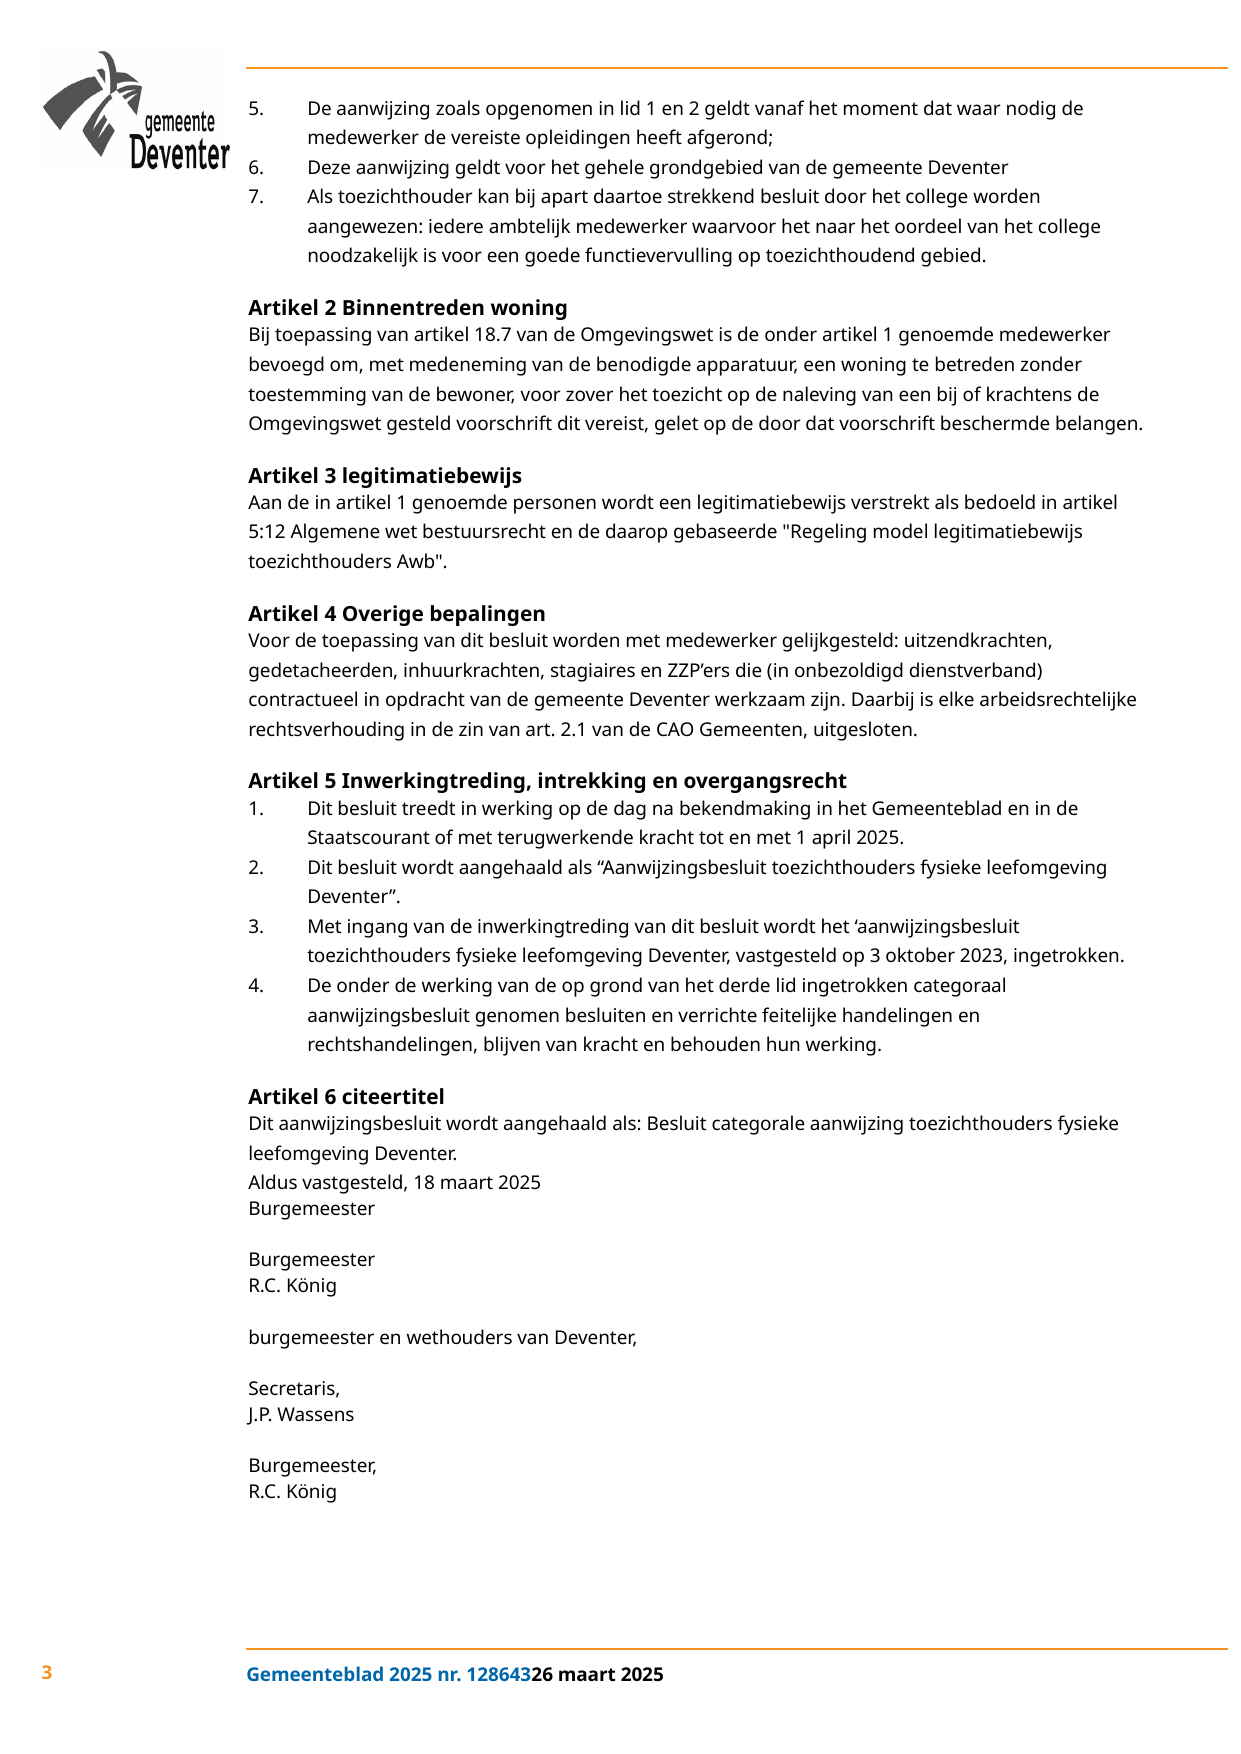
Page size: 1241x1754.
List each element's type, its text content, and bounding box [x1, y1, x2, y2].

text Aldus vastgesteld, 18 maart 2025 [248, 1169, 1152, 1195]
list Deze aanwijzing geldt voor het gehele grondgebied van de gemeente Deventer [248, 154, 1152, 180]
list De onder de werking van de op grond van het derde lid ingetrokken categoraal aanwijzingsbesluit genomen besluiten en verrichte feitelijke handelingen en rechtshandelingen, blijven van kracht en behouden hun werking. [248, 972, 1152, 1057]
text Artikel 4 Overige bepalingen [248, 599, 1152, 627]
text Aan de in artikel 1 genoemde personen wordt een legitimatiebewijs verstrekt als bedoeld in artikel 5:12 Algemene wet bestuursrecht en de daarop gebaseerde "Regeling model legitimatiebewijs toezichthouders Awb". [248, 489, 1152, 574]
text Dit aanwijzingsbesluit wordt aangehaald als: Besluit categorale aanwijzing toezichthouders fysieke leefomgeving Deventer. [248, 1110, 1152, 1166]
text burgemeester en wethouders van Deventer, [248, 1324, 1152, 1349]
text R.C. König [248, 1478, 1152, 1504]
list Als toezichthouder kan bij apart daartoe strekkend besluit door het college worden aangewezen: iedere ambtelijk medewerker waarvoor het naar het oordeel van het college noodzakelijk is voor een goede functievervulling op toezichthoudend gebied. [248, 183, 1152, 268]
text Artikel 6 citeertitel [248, 1082, 1152, 1110]
text Burgemeester [248, 1247, 1152, 1272]
list Met ingang van de inwerkingtreding van dit besluit wordt het ‘aanwijzingsbesluit toezichthouders fysieke leefomgeving Deventer, vastgesteld op 3 oktober 2023, ingetrokken. [248, 913, 1152, 968]
list Dit besluit wordt aangehaald als “Aanwijzingsbesluit toezichthouders fysieke leefomgeving Deventer”. [248, 854, 1152, 909]
text Artikel 5 Inwerkingtreding, intrekking en overgangsrecht [248, 766, 1152, 795]
text Voor de toepassing van dit besluit worden met medewerker gelijkgesteld: uitzendkrachten, gedetacheerden, inhuurkrachten, stagiaires en ZZP’ers die (in onbezoldigd dienstverband) contractueel in opdracht van de gemeente Deventer werkzaam zijn. Daarbij is elke arbeidsrechtelijke rechtsverhouding in de zin van art. 2.1 van de CAO Gemeenten, uitgesloten. [248, 627, 1152, 742]
text Bij toepassing van artikel 18.7 van de Omgevingswet is de onder artikel 1 genoemde medewerker bevoegd om, met medeneming van de benodigde apparatuur, een woning te betreden zonder toestemming van de bewoner, voor zover het toezicht op de naleving van een bij of krachtens de Omgevingswet gesteld voorschrift dit vereist, gelet op de door dat voorschrift beschermde belangen. [248, 322, 1152, 436]
list De aanwijzing zoals opgenomen in lid 1 en 2 geldt vanaf het moment dat waar nodig de medewerker de vereiste opleidingen heeft afgerond; [248, 95, 1152, 150]
text Secretaris, [248, 1375, 1152, 1401]
text Artikel 2 Binnentreden woning [248, 293, 1152, 322]
text R.C. König [248, 1272, 1152, 1298]
text Burgemeester [248, 1195, 1152, 1221]
text J.P. Wassens [248, 1401, 1152, 1427]
text Burgemeester, [248, 1452, 1152, 1478]
picture [41, 47, 231, 172]
list Dit besluit treedt in werking op de dag na bekendmaking in het Gemeenteblad en in de Staatscourant of met terugwerkende kracht tot en met 1 april 2025. [248, 795, 1152, 850]
text Artikel 3 legitimatiebewijs [248, 461, 1152, 489]
